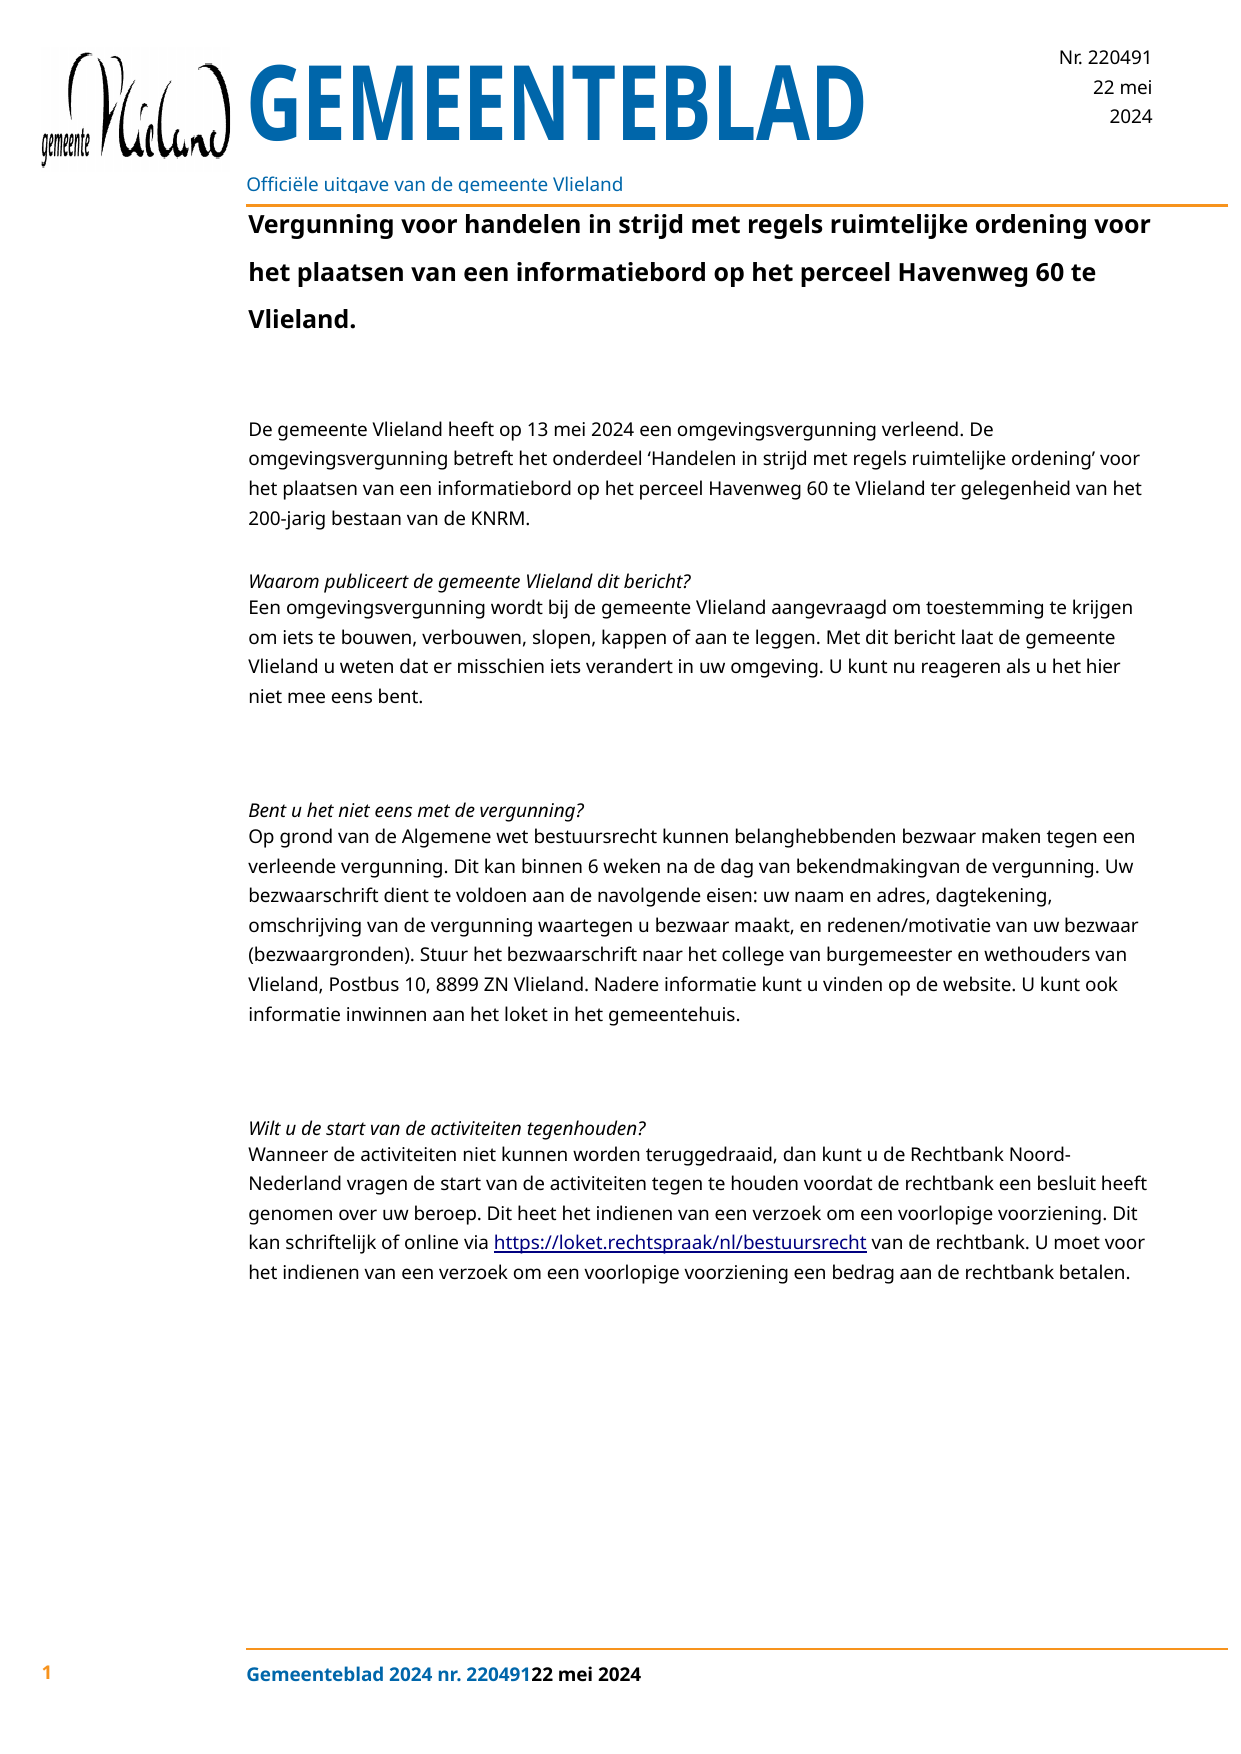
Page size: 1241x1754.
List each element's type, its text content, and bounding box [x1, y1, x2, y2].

text De gemeente Vlieland heeft op 13 mei 2024 een omgevingsvergunning verleend. De omgevingsvergunning betreft het onderdeel ‘Handelen in strijd met regels ruimtelijke ordening’ voor het plaatsen van een informatiebord op het perceel Havenweg 60 te Vlieland ter gelegenheid van het 200-jarig bestaan van de KNRM. [248, 416, 1152, 530]
text Bent u het niet eens met de vergunning? [248, 797, 1152, 823]
text Op grond van de Algemene wet bestuursrecht kunnen belanghebbenden bezwaar maken tegen een verleende vergunning. Dit kan binnen 6 weken na de dag van bekendmakingvan de vergunning. Uw bezwaarschrift dient te voldoen aan de navolgende eisen: uw naam en adres, dagtekening, omschrijving van de vergunning waartegen u bezwaar maakt, en redenen/motivatie van uw bezwaar (bezwaargronden). Stuur het bezwaarschrift naar het college van burgemeester en wethouders van Vlieland, Postbus 10, 8899 ZN Vlieland. Nadere informatie kunt u vinden op de website. U kunt ook informatie inwinnen aan het loket in het gemeentehuis. [248, 823, 1152, 1026]
picture [41, 47, 231, 172]
text Wilt u de start van de activiteiten tegenhouden? [248, 1115, 1152, 1141]
text Waarom publiceert de gemeente Vlieland dit bericht? [248, 569, 1152, 594]
text Wanneer de activiteiten niet kunnen worden teruggedraaid, dan kunt u de Rechtbank Noord-Nederland vragen de start van de activiteiten tegen te houden voordat de rechtbank een besluit heeft genomen over uw beroep. Dit heet het indienen van een verzoek om een voorlopige voorziening. Dit kan schriftelijk of online via https://loket.rechtspraak/nl/bestuursrecht van de rechtbank. U moet voor het indienen van een verzoek om een voorlopige voorziening een bedrag aan de rechtbank betalen. [248, 1141, 1152, 1285]
text Een omgevingsvergunning wordt bij de gemeente Vlieland aangevraagd om toestemming te krijgen om iets te bouwen, verbouwen, slopen, kappen of aan te leggen. Met dit bericht laat de gemeente Vlieland u weten dat er misschien iets verandert in uw omgeving. U kunt nu reageren als u het hier niet mee eens bent. [248, 594, 1152, 709]
text Vergunning voor handelen in strijd met regels ruimtelijke ordening voor het plaatsen van een informatiebord op het perceel Havenweg 60 te Vlieland. [248, 207, 1152, 336]
